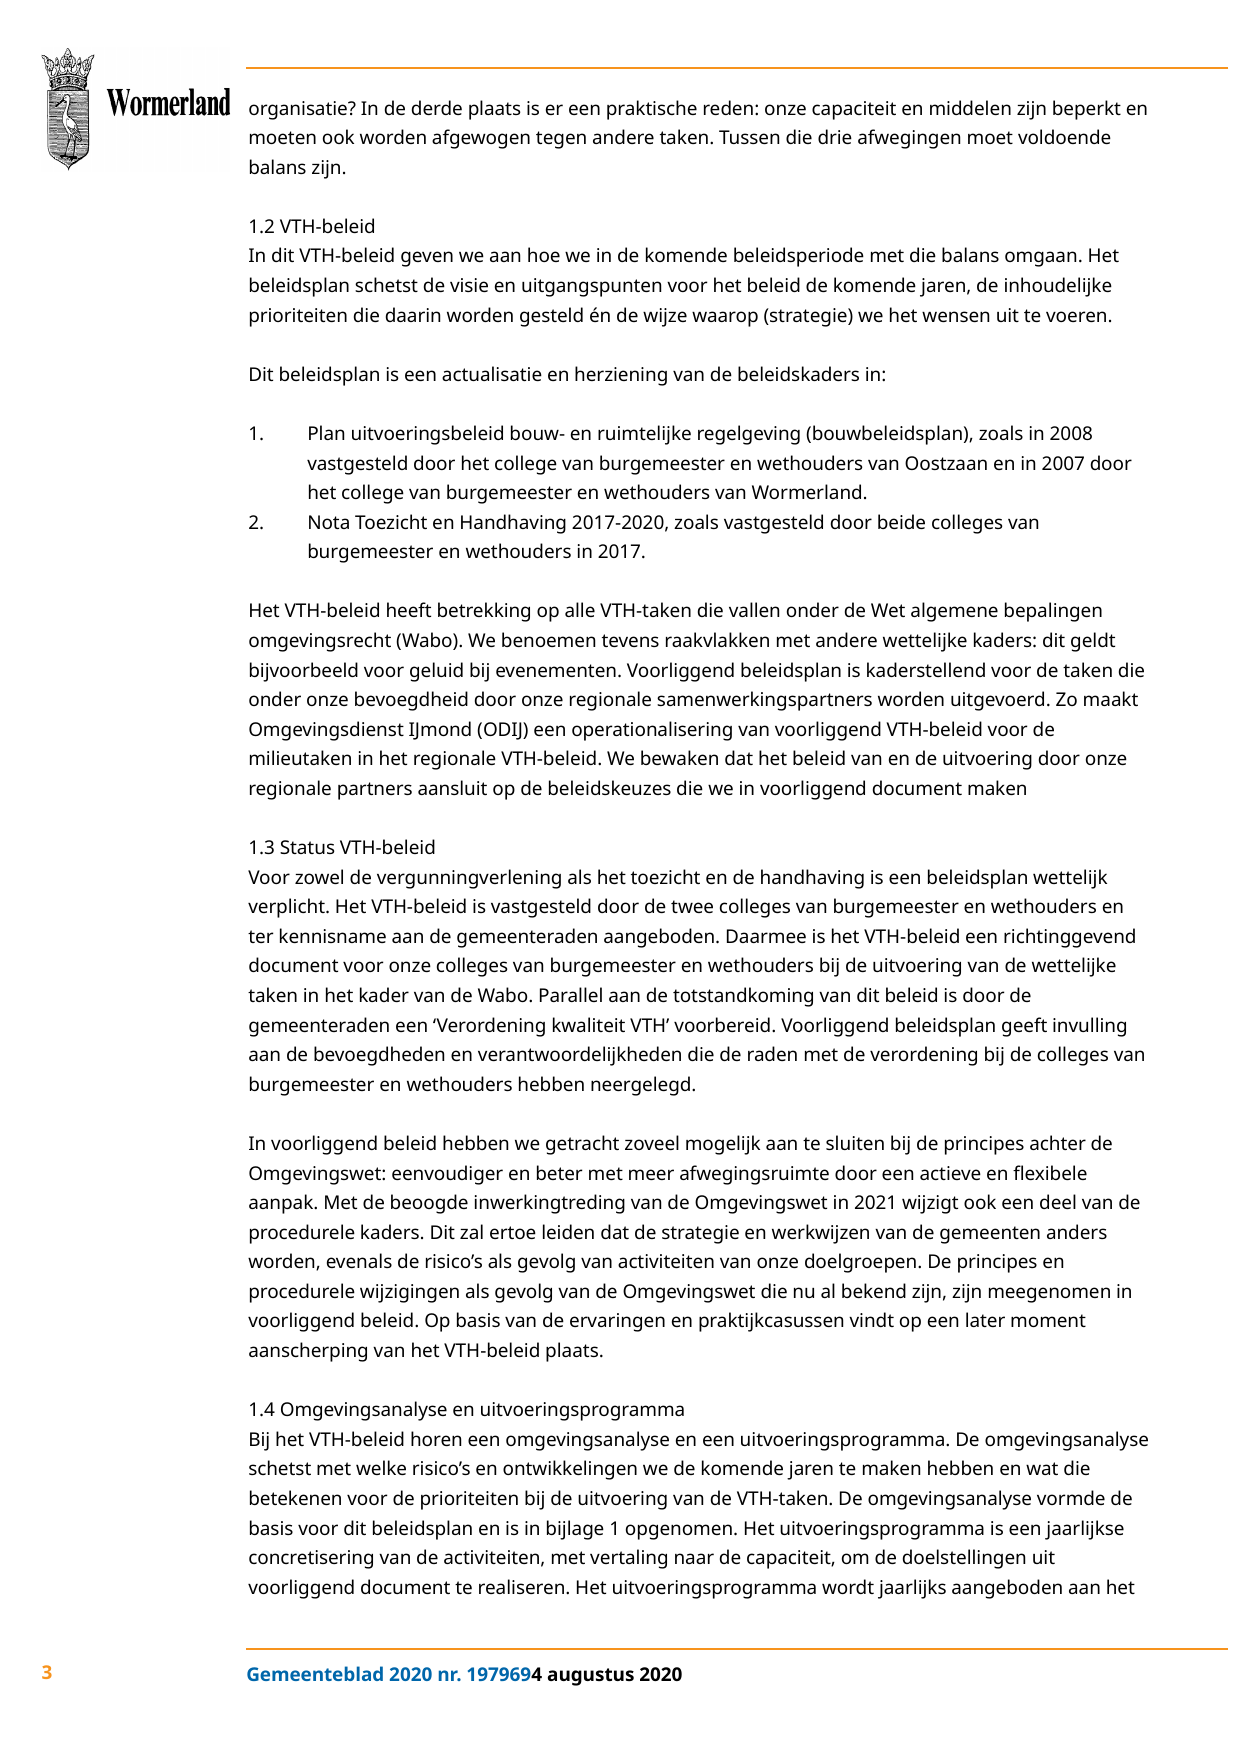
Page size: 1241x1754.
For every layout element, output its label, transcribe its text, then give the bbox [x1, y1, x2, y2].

list Nota Toezicht en Handhaving 2017-2020, zoals vastgesteld door beide colleges van burgemeester en wethouders in 2017. [248, 509, 1152, 564]
text Het VTH-beleid heeft betrekking op alle VTH-taken die vallen onder de Wet algemene bepalingen omgevingsrecht (Wabo). We benoemen tevens raakvlakken met andere wettelijke kaders: dit geldt bijvoorbeeld voor geluid bij evenementen. Voorliggend beleidsplan is kaderstellend voor de taken die onder onze bevoegdheid door onze regionale samenwerkingspartners worden uitgevoerd. Zo maakt Omgevingsdienst IJmond (ODIJ) een operationalisering van voorliggend VTH-beleid voor de milieutaken in het regionale VTH-beleid. We bewaken dat het beleid van en de uitvoering door onze regionale partners aansluit op de beleidskeuzes die we in voorliggend document maken [248, 598, 1152, 801]
text 1.3 Status VTH-beleid [248, 834, 1152, 860]
text Voor zowel de vergunningverlening als het toezicht en de handhaving is een beleidsplan wettelijk verplicht. Het VTH-beleid is vastgesteld door de twee colleges van burgemeester en wethouders en ter kennisname aan de gemeenteraden aangeboden. Daarmee is het VTH-beleid een richtinggevend document voor onze colleges van burgemeester en wethouders bij de uitvoering van de wettelijke taken in het kader van de Wabo. Parallel aan de totstandkoming van dit beleid is door de gemeenteraden een ‘Verordening kwaliteit VTH’ voorbereid. Voorliggend beleidsplan geeft invulling aan de bevoegdheden en verantwoordelijkheden die de raden met de verordening bij de colleges van burgemeester en wethouders hebben neergelegd. [248, 864, 1152, 1097]
text organisatie? In de derde plaats is er een praktische reden: onze capaciteit en middelen zijn beperkt en moeten ook worden afgewogen tegen andere taken. Tussen die drie afwegingen moet voldoende balans zijn. [248, 95, 1152, 180]
text Dit beleidsplan is een actualisatie en herziening van de beleidskaders in: [248, 361, 1152, 387]
picture [41, 47, 231, 172]
text In dit VTH-beleid geven we aan hoe we in de komende beleidsperiode met die balans omgaan. Het beleidsplan schetst de visie en uitgangspunten voor het beleid de komende jaren, de inhoudelijke prioriteiten die daarin worden gesteld én de wijze waarop (strategie) we het wensen uit te voeren. [248, 243, 1152, 328]
text 1.2 VTH-beleid [248, 213, 1152, 239]
text Bij het VTH-beleid horen een omgevingsanalyse en een uitvoeringsprogramma. De omgevingsanalyse schetst met welke risico’s en ontwikkelingen we de komende jaren te maken hebben en wat die betekenen voor de prioriteiten bij de uitvoering van de VTH-taken. De omgevingsanalyse vormde de basis voor dit beleidsplan en is in bijlage 1 opgenomen. Het uitvoeringsprogramma is een jaarlijkse concretisering van de activiteiten, met vertaling naar de capaciteit, om de doelstellingen uit voorliggend document te realiseren. Het uitvoeringsprogramma wordt jaarlijks aangeboden aan het [248, 1426, 1152, 1600]
text In voorliggend beleid hebben we getracht zoveel mogelijk aan te sluiten bij de principes achter de Omgevingswet: eenvoudiger en beter met meer afwegingsruimte door een actieve en flexibele aanpak. Met de beoogde inwerkingtreding van de Omgevingswet in 2021 wijzigt ook een deel van de procedurele kaders. Dit zal ertoe leiden dat de strategie en werkwijzen van de gemeenten anders worden, evenals de risico’s als gevolg van activiteiten van onze doelgroepen. De principes en procedurele wijzigingen als gevolg van de Omgevingswet die nu al bekend zijn, zijn meegenomen in voorliggend beleid. Op basis van de ervaringen en praktijkcasussen vindt op een later moment aanscherping van het VTH-beleid plaats. [248, 1130, 1152, 1363]
list Plan uitvoeringsbeleid bouw‐ en ruimtelijke regelgeving (bouwbeleidsplan), zoals in 2008 vastgesteld door het college van burgemeester en wethouders van Oostzaan en in 2007 door het college van burgemeester en wethouders van Wormerland. [248, 420, 1152, 505]
text 1.4 Omgevingsanalyse en uitvoeringsprogramma [248, 1396, 1152, 1422]
